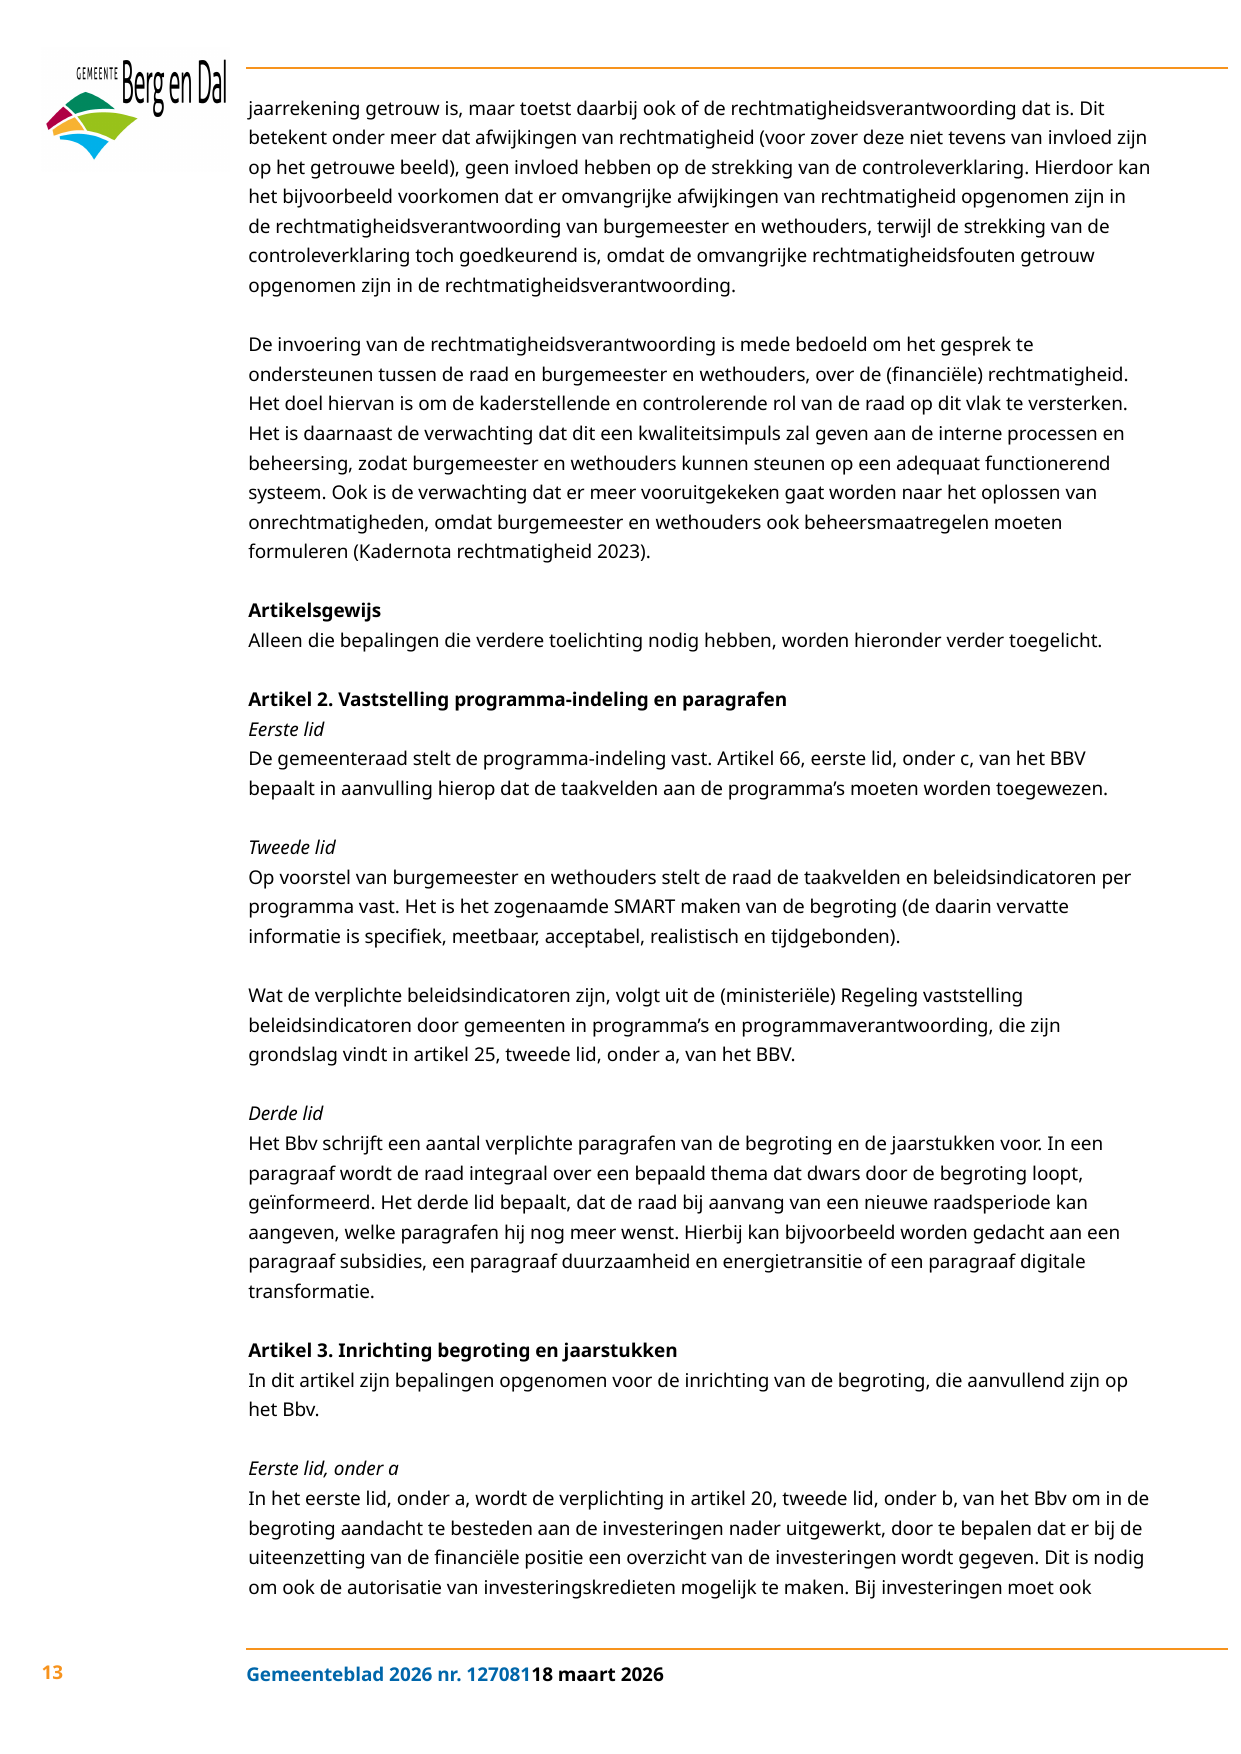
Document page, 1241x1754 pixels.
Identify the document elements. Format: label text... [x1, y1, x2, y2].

text Artikel 2. Vaststelling programma-indeling en paragrafen [248, 686, 1152, 712]
text De invoering van de rechtmatigheidsverantwoording is mede bedoeld om het gesprek te ondersteunen tussen de raad en burgemeester en wethouders, over de (financiële) rechtmatigheid. Het doel hiervan is om de kaderstellende en controlerende rol van de raad op dit vlak te versterken. Het is daarnaast de verwachting dat dit een kwaliteitsimpuls zal geven aan de interne processen en beheersing, zodat burgemeester en wethouders kunnen steunen op een adequaat functionerend systeem. Ook is de verwachting dat er meer vooruitgekeken gaat worden naar het oplossen van onrechtmatigheden, omdat burgemeester en wethouders ook beheersmaatregelen moeten formuleren (Kadernota rechtmatigheid 2023). [248, 331, 1152, 564]
text Alleen die bepalingen die verdere toelichting nodig hebben, worden hieronder verder toegelicht. [248, 627, 1152, 653]
text In het eerste lid, onder a, wordt de verplichting in artikel 20, tweede lid, onder b, van het Bbv om in de begroting aandacht te besteden aan de investeringen nader uitgewerkt, door te bepalen dat er bij de uiteenzetting van de financiële positie een overzicht van de investeringen wordt gegeven. Dit is nodig om ook de autorisatie van investeringskredieten mogelijk te maken. Bij investeringen moet ook [248, 1485, 1152, 1600]
text jaarrekening getrouw is, maar toetst daarbij ook of de rechtmatigheidsverantwoording dat is. Dit betekent onder meer dat afwijkingen van rechtmatigheid (voor zover deze niet tevens van invloed zijn op het getrouwe beeld), geen invloed hebben op de strekking van de controleverklaring. Hierdoor kan het bijvoorbeeld voorkomen dat er omvangrijke afwijkingen van rechtmatigheid opgenomen zijn in de rechtmatigheidsverantwoording van burgemeester en wethouders, terwijl de strekking van de controleverklaring toch goedkeurend is, omdat de omvangrijke rechtmatigheidsfouten getrouw opgenomen zijn in de rechtmatigheidsverantwoording. [248, 95, 1152, 298]
text Artikel 3. Inrichting begroting en jaarstukken [248, 1337, 1152, 1363]
text Eerste lid [248, 716, 1152, 742]
text Tweede lid [248, 834, 1152, 860]
text Op voorstel van burgemeester en wethouders stelt de raad de taakvelden en beleidsindicatoren per programma vast. Het is het zogenaamde SMART maken van de begroting (de daarin vervatte informatie is specifiek, meetbaar, acceptabel, realistisch en tijdgebonden). [248, 864, 1152, 949]
text Wat de verplichte beleidsindicatoren zijn, volgt uit de (ministeriële) Regeling vaststelling beleidsindicatoren door gemeenten in programma’s en programmaverantwoording, die zijn grondslag vindt in artikel 25, tweede lid, onder a, van het BBV. [248, 982, 1152, 1067]
text Derde lid [248, 1101, 1152, 1126]
picture [41, 47, 231, 172]
text In dit artikel zijn bepalingen opgenomen voor de inrichting van de begroting, die aanvullend zijn op het Bbv. [248, 1367, 1152, 1422]
text Artikelsgewijs [248, 598, 1152, 623]
text De gemeenteraad stelt de programma-indeling vast. Artikel 66, eerste lid, onder c, van het BBV bepaalt in aanvulling hierop dat de taakvelden aan de programma’s moeten worden toegewezen. [248, 746, 1152, 801]
text Eerste lid, onder a [248, 1456, 1152, 1481]
text Het Bbv schrijft een aantal verplichte paragrafen van de begroting en de jaarstukken voor. In een paragraaf wordt de raad integraal over een bepaald thema dat dwars door de begroting loopt, geïnformeerd. Het derde lid bepaalt, dat de raad bij aanvang van een nieuwe raadsperiode kan aangeven, welke paragrafen hij nog meer wenst. Hierbij kan bijvoorbeeld worden gedacht aan een paragraaf subsidies, een paragraaf duurzaamheid en energietransitie of een paragraaf digitale transformatie. [248, 1130, 1152, 1304]
